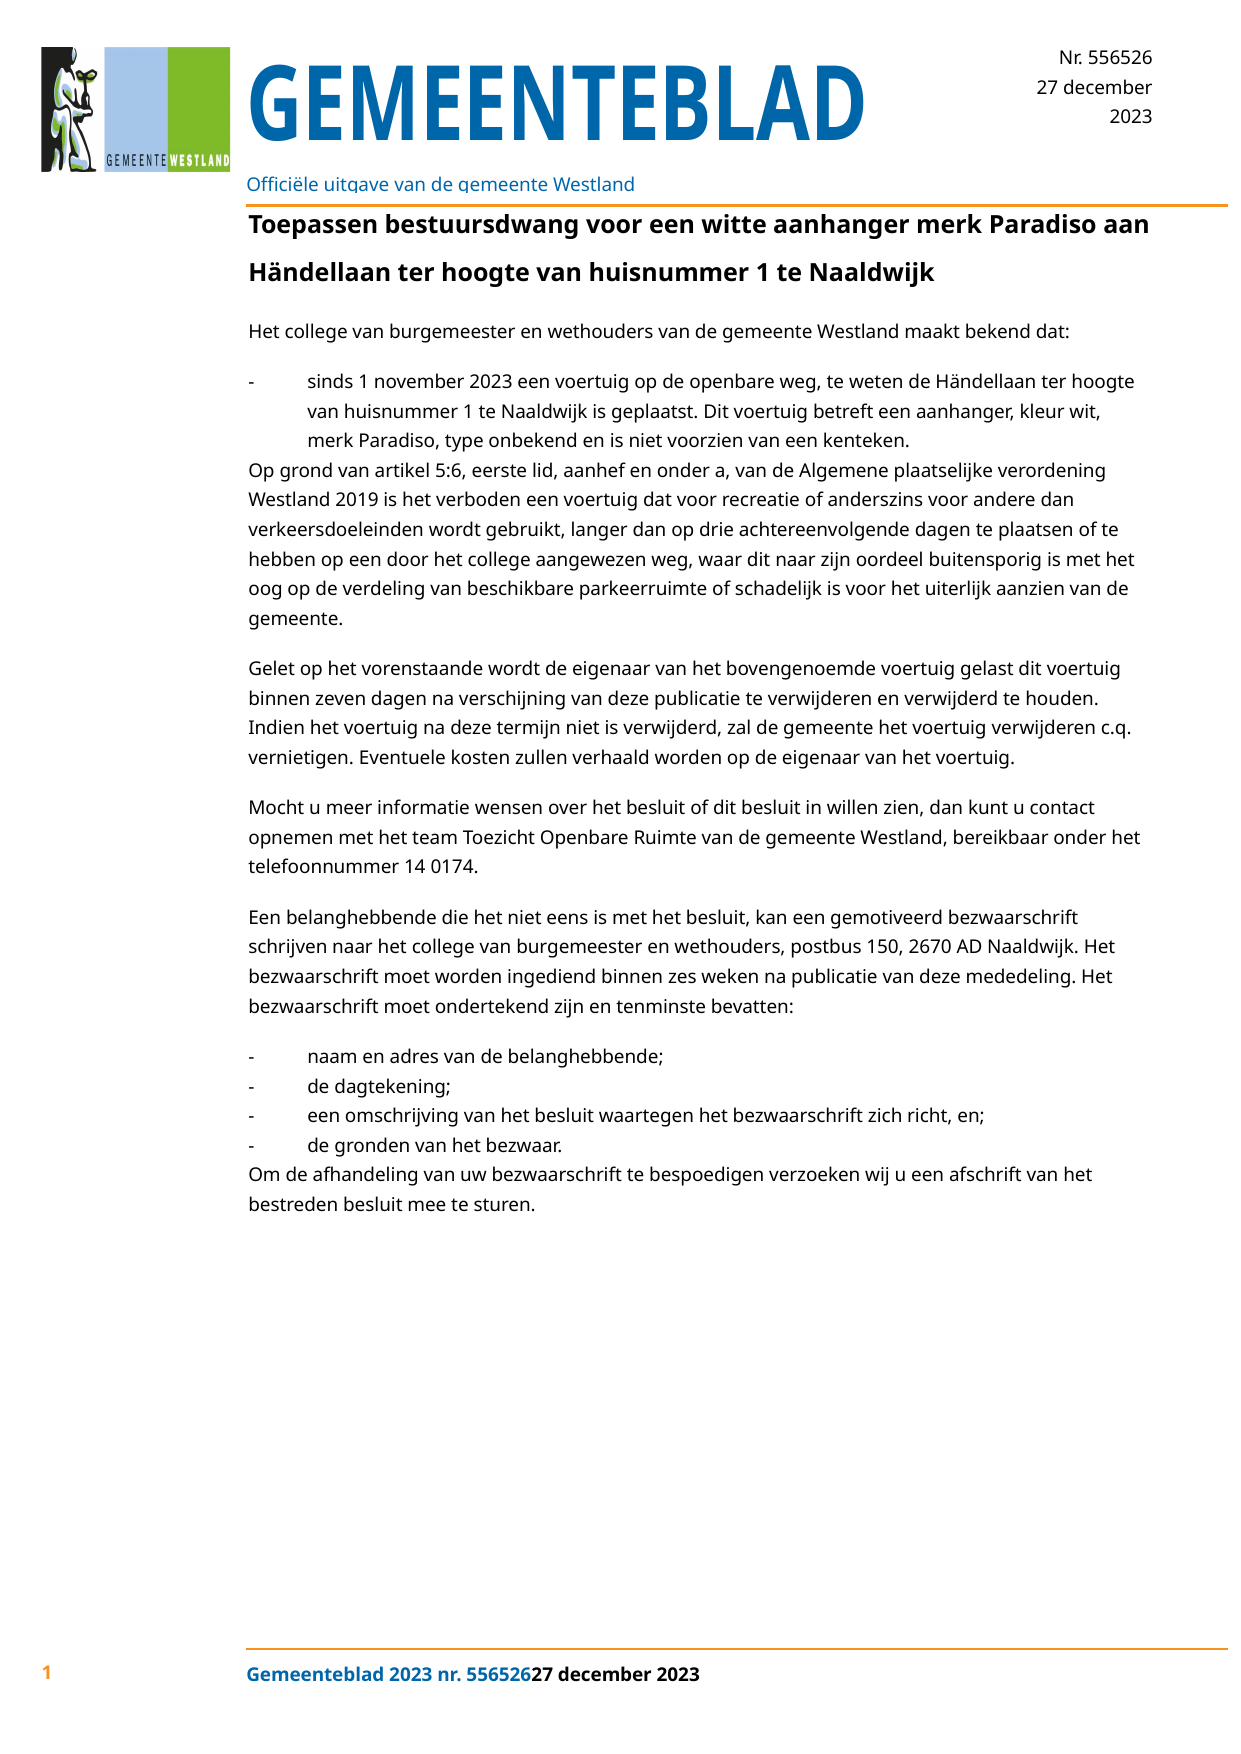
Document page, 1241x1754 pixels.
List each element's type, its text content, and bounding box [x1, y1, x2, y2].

list naam en adres van de belanghebbende; [248, 1043, 1152, 1069]
text Gelet op het vorenstaande wordt de eigenaar van het bovengenoemde voertuig gelast dit voertuig binnen zeven dagen na verschijning van deze publicatie te verwijderen en verwijderd te houden. Indien het voertuig na deze termijn niet is verwijderd, zal de gemeente het voertuig verwijderen c.q. vernietigen. Eventuele kosten zullen verhaald worden op de eigenaar van het voertuig. [248, 655, 1152, 770]
list de gronden van het bezwaar. [248, 1132, 1152, 1158]
list de dagtekening; [248, 1073, 1152, 1099]
text Een belanghebbende die het niet eens is met het besluit, kan een gemotiveerd bezwaarschrift schrijven naar het college van burgemeester en wethouders, postbus 150, 2670 AD Naaldwijk. Het bezwaarschrift moet worden ingediend binnen zes weken na publicatie van deze mededeling. Het bezwaarschrift moet ondertekend zijn en tenminste bevatten: [248, 904, 1152, 1019]
picture [41, 47, 231, 172]
list een omschrijving van het besluit waartegen het bezwaarschrift zich richt, en; [248, 1102, 1152, 1128]
text Toepassen bestuursdwang voor een witte aanhanger merk Paradiso aan Händellaan ter hoogte van huisnummer 1 te Naaldwijk [248, 207, 1152, 288]
text Mocht u meer informatie wensen over het besluit of dit besluit in willen zien, dan kunt u contact opnemen met het team Toezicht Openbare Ruimte van de gemeente Westland, bereikbaar onder het telefoonnummer 14 0174. [248, 794, 1152, 879]
text Om de afhandeling van uw bezwaarschrift te bespoedigen verzoeken wij u een afschrift van het bestreden besluit mee te sturen. [248, 1162, 1152, 1217]
text Het college van burgemeester en wethouders van de gemeente Westland maakt bekend dat: [248, 318, 1152, 344]
text Op grond van artikel 5:6, eerste lid, aanhef en onder a, van de Algemene plaatselijke verordening Westland 2019 is het verboden een voertuig dat voor recreatie of anderszins voor andere dan verkeersdoeleinden wordt gebruikt, langer dan op drie achtereenvolgende dagen te plaatsen of te hebben op een door het college aangewezen weg, waar dit naar zijn oordeel buitensporig is met het oog op de verdeling van beschikbare parkeerruimte of schadelijk is voor het uiterlijk aanzien van de gemeente. [248, 457, 1152, 631]
list sinds 1 november 2023 een voertuig op de openbare weg, te weten de Händellaan ter hoogte van huisnummer 1 te Naaldwijk is geplaatst. Dit voertuig betreft een aanhanger, kleur wit, merk Paradiso, type onbekend en is niet voorzien van een kenteken. [248, 368, 1152, 453]
